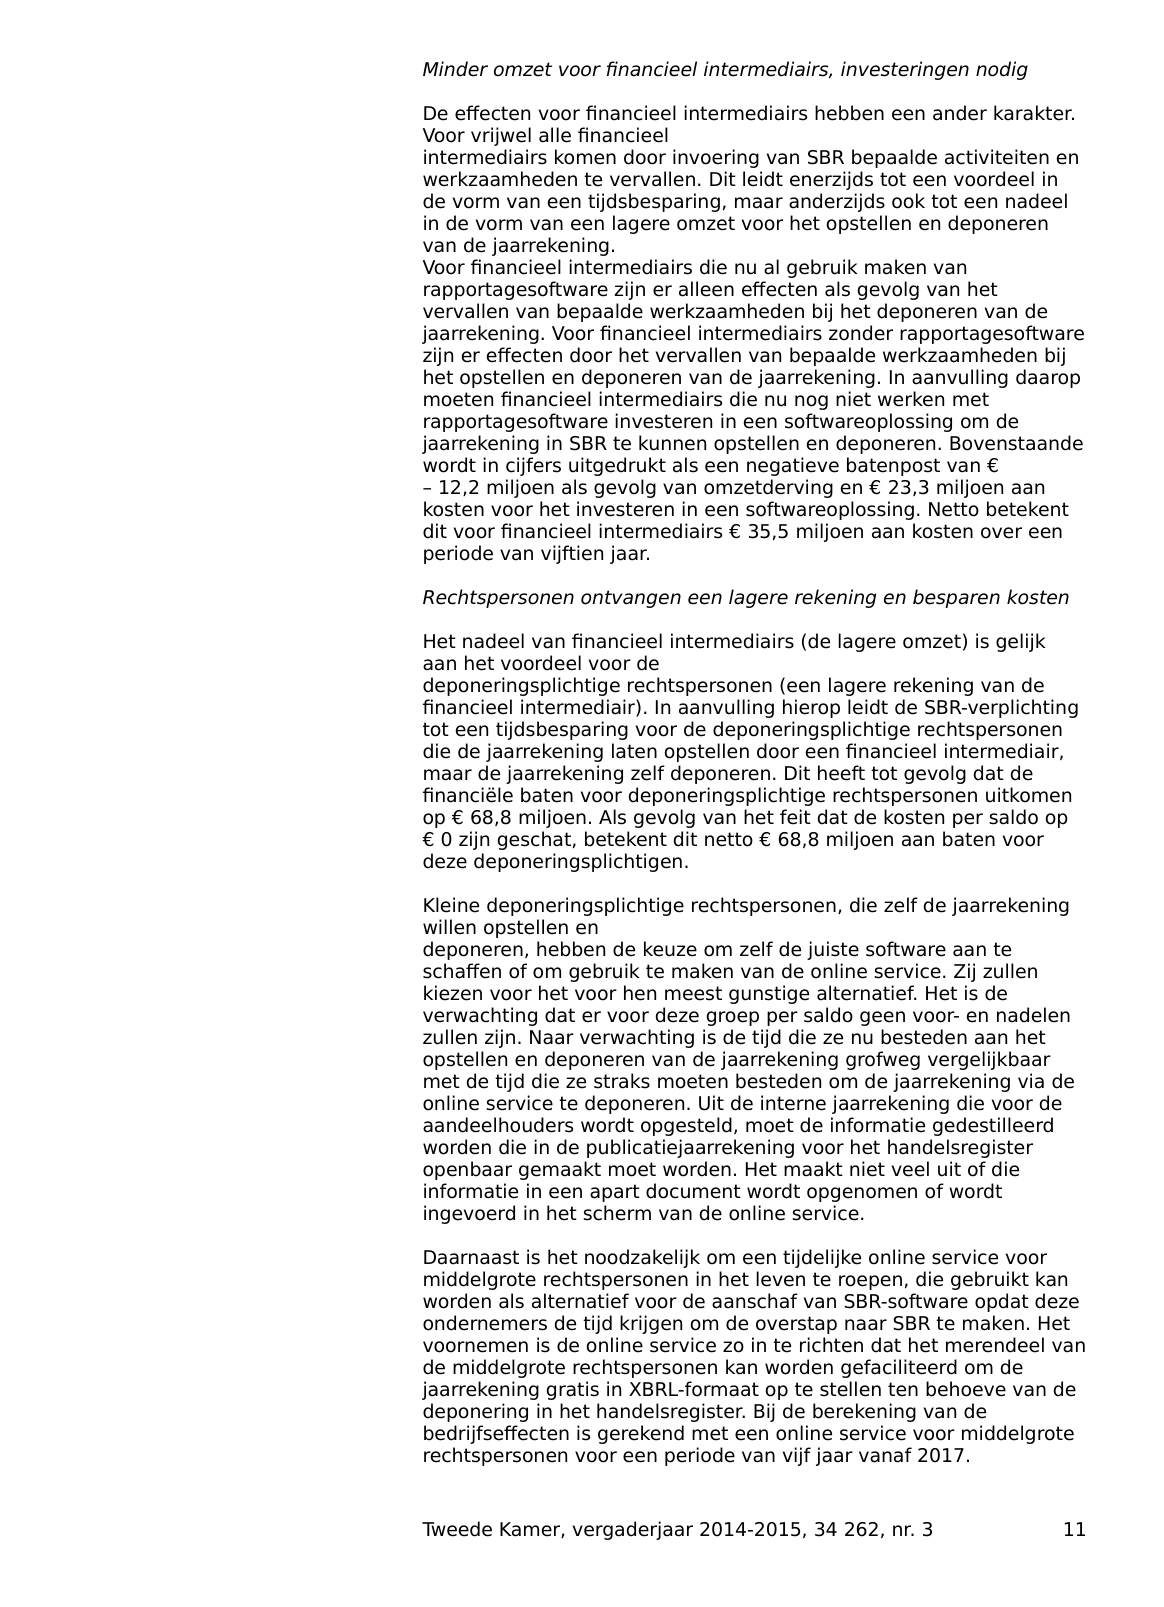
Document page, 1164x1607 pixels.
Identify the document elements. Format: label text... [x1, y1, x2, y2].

text deponeringsplichtige rechtspersonen (een lagere rekening van de financieel intermediair). In aanvulling hierop leidt de SBR-verplichting tot een tijdsbesparing voor de deponeringsplichtige rechtspersonen die de jaarrekening laten opstellen door een financieel intermediair, maar de jaarrekening zelf deponeren. Dit heeft tot gevolg dat de financiële baten voor deponeringsplichtige rechtspersonen uitkomen op € 68,8 miljoen. Als gevolg van het feit dat de kosten per saldo op € 0 zijn geschat, betekent dit netto € 68,8 miljoen aan baten voor deze deponeringsplichtigen. [422, 675, 1087, 873]
text Voor financieel intermediairs die nu al gebruik maken van rapportagesoftware zijn er alleen effecten als gevolg van het vervallen van bepaalde werkzaamheden bij het deponeren van de jaarrekening. Voor financieel intermediairs zonder rapportagesoftware zijn er effecten door het vervallen van bepaalde werkzaamheden bij het opstellen en deponeren van de jaarrekening. In aanvulling daarop moeten financieel intermediairs die nu nog niet werken met rapportagesoftware investeren in een softwareoplossing om de jaarrekening in SBR te kunnen opstellen en deponeren. Bovenstaande wordt in cijfers uitgedrukt als een negatieve batenpost van € – 12,2 miljoen als gevolg van omzetderving en € 23,3 miljoen aan kosten voor het investeren in een softwareoplossing. Netto betekent dit voor financieel intermediairs € 35,5 miljoen aan kosten over een periode van vijftien jaar. [422, 257, 1087, 565]
text De effecten voor financieel intermediairs hebben een ander karakter. Voor vrijwel alle financieel [422, 103, 1087, 147]
text Het nadeel van financieel intermediairs (de lagere omzet) is gelijk aan het voordeel voor de [422, 631, 1087, 675]
text Kleine deponeringsplichtige rechtspersonen, die zelf de jaarrekening willen opstellen en [422, 895, 1087, 939]
text intermediairs komen door invoering van SBR bepaalde activiteiten en werkzaamheden te vervallen. Dit leidt enerzijds tot een voordeel in de vorm van een tijdsbesparing, maar anderzijds ook tot een nadeel in de vorm van een lagere omzet voor het opstellen en deponeren van de jaarrekening. [422, 147, 1087, 257]
subtitle Minder omzet voor financieel intermediairs, investeringen nodig [422, 59, 1087, 81]
text deponeren, hebben de keuze om zelf de juiste software aan te schaffen of om gebruik te maken van de online service. Zij zullen kiezen voor het voor hen meest gunstige alternatief. Het is de verwachting dat er voor deze groep per saldo geen voor- en nadelen zullen zijn. Naar verwachting is de tijd die ze nu besteden aan het opstellen en deponeren van de jaarrekening grofweg vergelijkbaar met de tijd die ze straks moeten besteden om de jaarrekening via de online service te deponeren. Uit de interne jaarrekening die voor de aandeelhouders wordt opgesteld, moet de informatie gedestilleerd worden die in de publicatiejaarrekening voor het handelsregister openbaar gemaakt moet worden. Het maakt niet veel uit of die informatie in een apart document wordt opgenomen of wordt ingevoerd in het scherm van de online service. [422, 939, 1087, 1225]
text Daarnaast is het noodzakelijk om een tijdelijke online service voor middelgrote rechtspersonen in het leven te roepen, die gebruikt kan worden als alternatief voor de aanschaf van SBR-software opdat deze ondernemers de tijd krijgen om de overstap naar SBR te maken. Het voornemen is de online service zo in te richten dat het merendeel van de middelgrote rechtspersonen kan worden gefaciliteerd om de jaarrekening gratis in XBRL-formaat op te stellen ten behoeve van de deponering in het handelsregister. Bij de berekening van de bedrijfseffecten is gerekend met een online service voor middelgrote rechtspersonen voor een periode van vijf jaar vanaf 2017. [422, 1247, 1087, 1467]
subtitle Rechtspersonen ontvangen een lagere rekening en besparen kosten [422, 587, 1087, 609]
